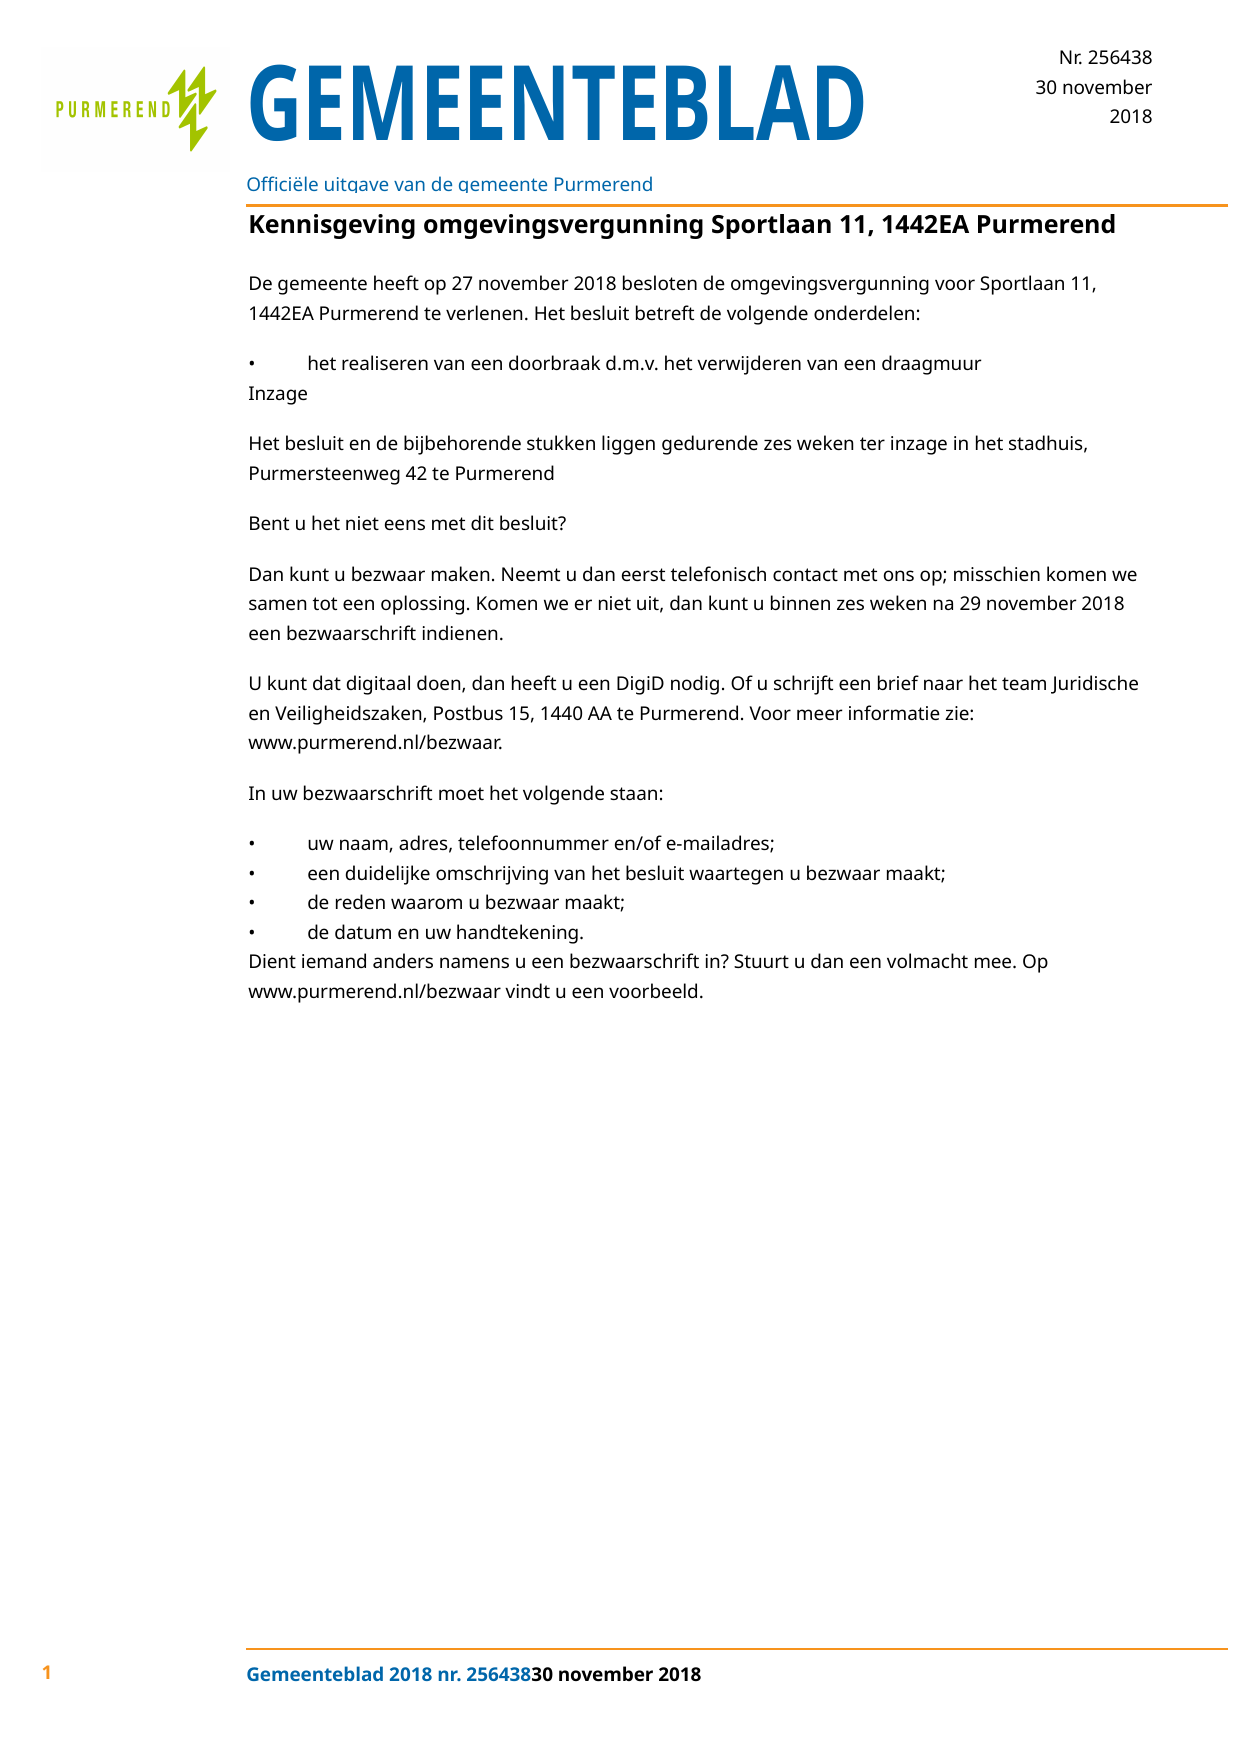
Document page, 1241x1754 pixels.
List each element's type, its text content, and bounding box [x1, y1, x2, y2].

text In uw bezwaarschrift moet het volgende staan: [248, 780, 1152, 806]
list de reden waarom u bezwaar maakt; [248, 889, 1152, 915]
list de datum en uw handtekening. [248, 919, 1152, 945]
text Bent u het niet eens met dit besluit? [248, 510, 1152, 536]
text Dan kunt u bezwaar maken. Neemt u dan eerst telefonisch contact met ons op; misschien komen we samen tot een oplossing. Komen we er niet uit, dan kunt u binnen zes weken na 29 november 2018 een bezwaarschrift indienen. [248, 561, 1152, 646]
list het realiseren van een doorbraak d.m.v. het verwijderen van een draagmuur [248, 350, 1152, 376]
picture [41, 47, 231, 172]
text De gemeente heeft op 27 november 2018 besloten de omgevingsvergunning voor Sportlaan 11, 1442EA Purmerend te verlenen. Het besluit betreft de volgende onderdelen: [248, 270, 1152, 326]
text Dient iemand anders namens u een bezwaarschrift in? Stuurt u dan een volmacht mee. Op www.purmerend.nl/bezwaar vindt u een voorbeeld. [248, 949, 1152, 1004]
list uw naam, adres, telefoonnummer en/of e-mailadres; [248, 830, 1152, 856]
text U kunt dat digitaal doen, dan heeft u een DigiD nodig. Of u schrijft een brief naar het team Juridische en Veiligheidszaken, Postbus 15, 1440 AA te Purmerend. Voor meer informatie zie: www.purmerend.nl/bezwaar. [248, 670, 1152, 755]
text Inzage [248, 380, 1152, 406]
list een duidelijke omschrijving van het besluit waartegen u bezwaar maakt; [248, 860, 1152, 886]
text Kennisgeving omgevingsvergunning Sportlaan 11, 1442EA Purmerend [248, 207, 1152, 241]
text Het besluit en de bijbehorende stukken liggen gedurende zes weken ter inzage in het stadhuis, Purmersteenweg 42 te Purmerend [248, 430, 1152, 486]
